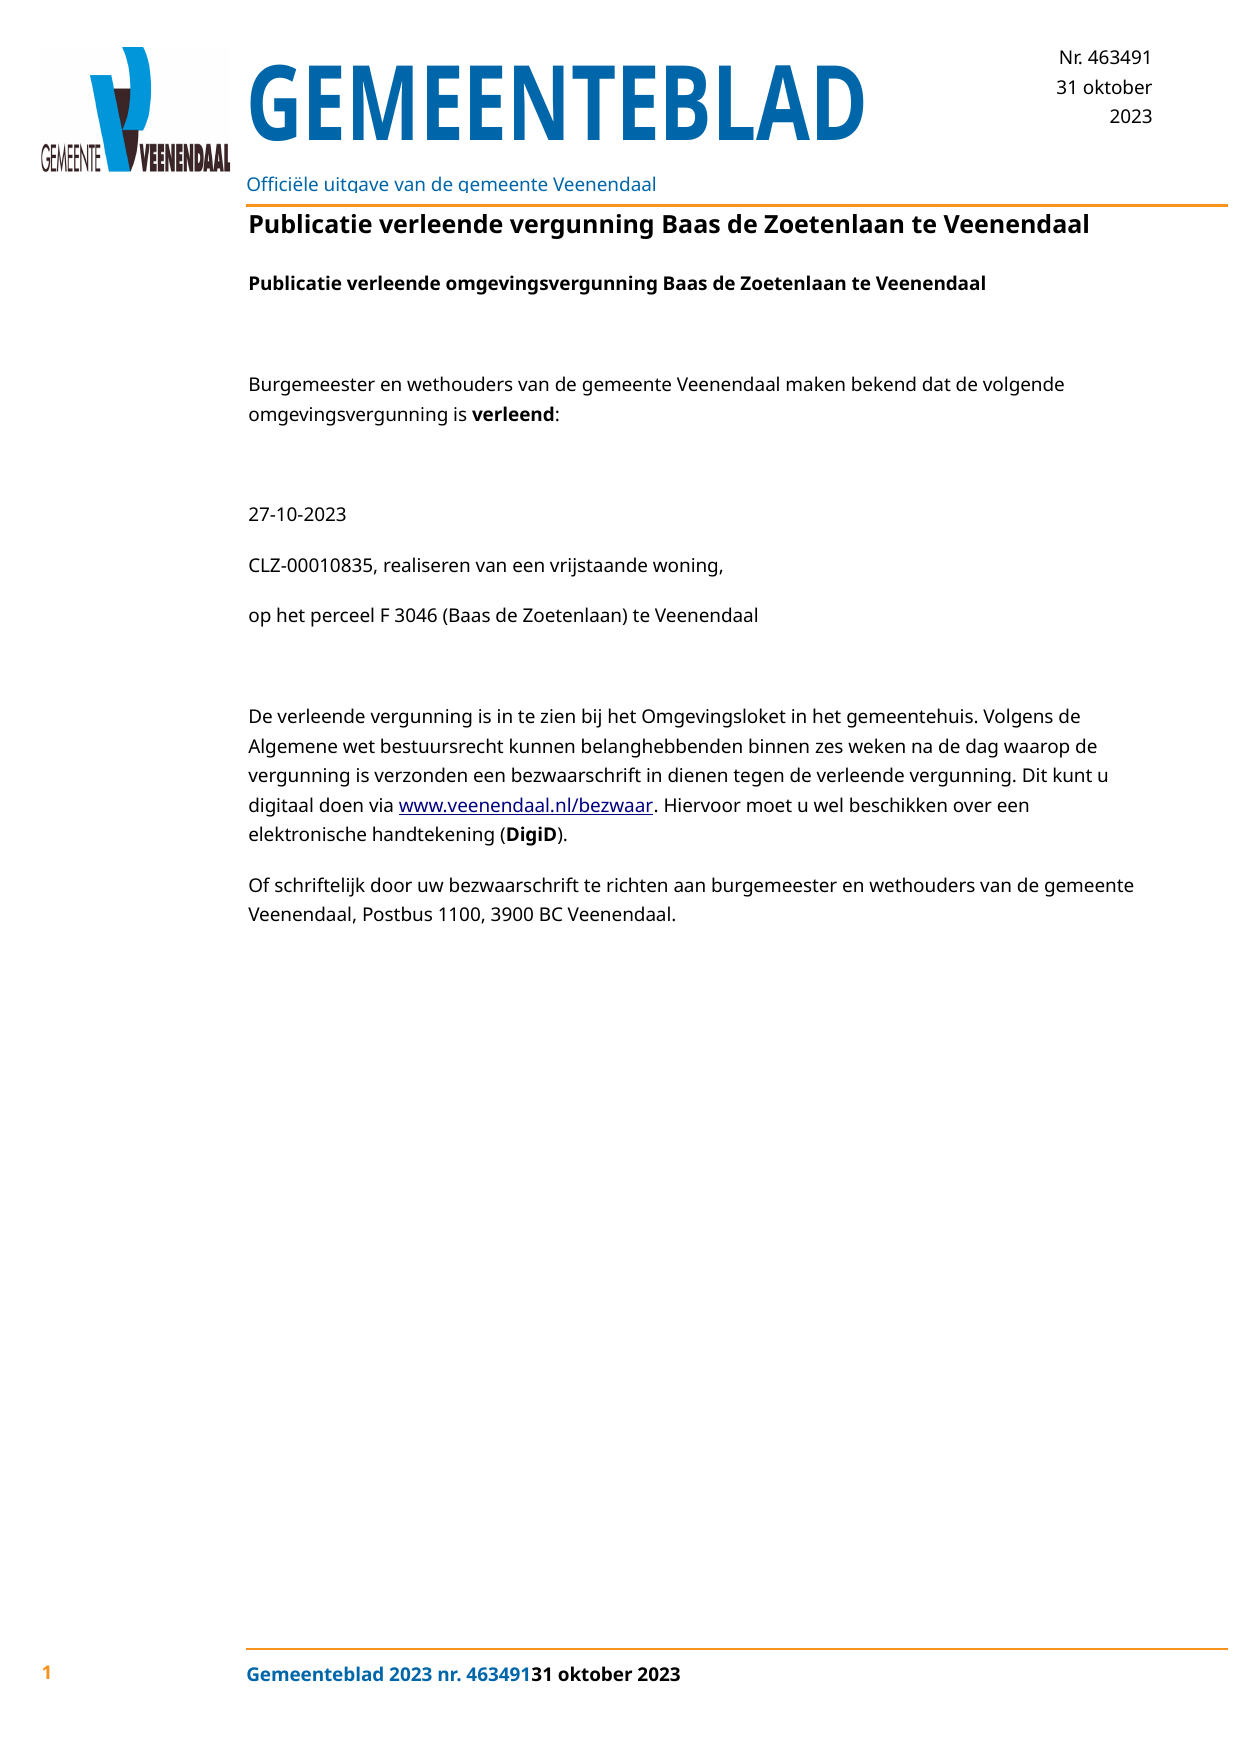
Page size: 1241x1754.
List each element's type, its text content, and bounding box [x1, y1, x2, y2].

text Publicatie verleende omgevingsvergunning Baas de Zoetenlaan te Veenendaal [248, 270, 1152, 296]
picture [41, 47, 130, 172]
picture [123, 47, 231, 172]
text Burgemeester en wethouders van de gemeente Veenendaal maken bekend dat de volgende omgevingsvergunning is verleend: [248, 371, 1152, 426]
text De verleende vergunning is in te zien bij het Omgevingsloket in het gemeentehuis. Volgens de Algemene wet bestuursrecht kunnen belanghebbenden binnen zes weken na de dag waarop de vergunning is verzonden een bezwaarschrift in dienen tegen de verleende vergunning. Dit kunt u digitaal doen via www.veenendaal.nl/bezwaar. Hiervoor moet u wel beschikken over een elektronische handtekening (DigiD). [248, 703, 1152, 847]
text 27-10-2023 [248, 502, 1152, 527]
text Of schriftelijk door uw bezwaarschrift te richten aan burgemeester en wethouders van de gemeente Veenendaal, Postbus 1100, 3900 BC Veenendaal. [248, 872, 1152, 927]
text Publicatie verleende vergunning Baas de Zoetenlaan te Veenendaal [248, 207, 1152, 241]
text CLZ-00010835, realiseren van een vrijstaande woning, [248, 552, 1152, 578]
text op het perceel F 3046 (Baas de Zoetenlaan) te Veenendaal [248, 602, 1152, 628]
